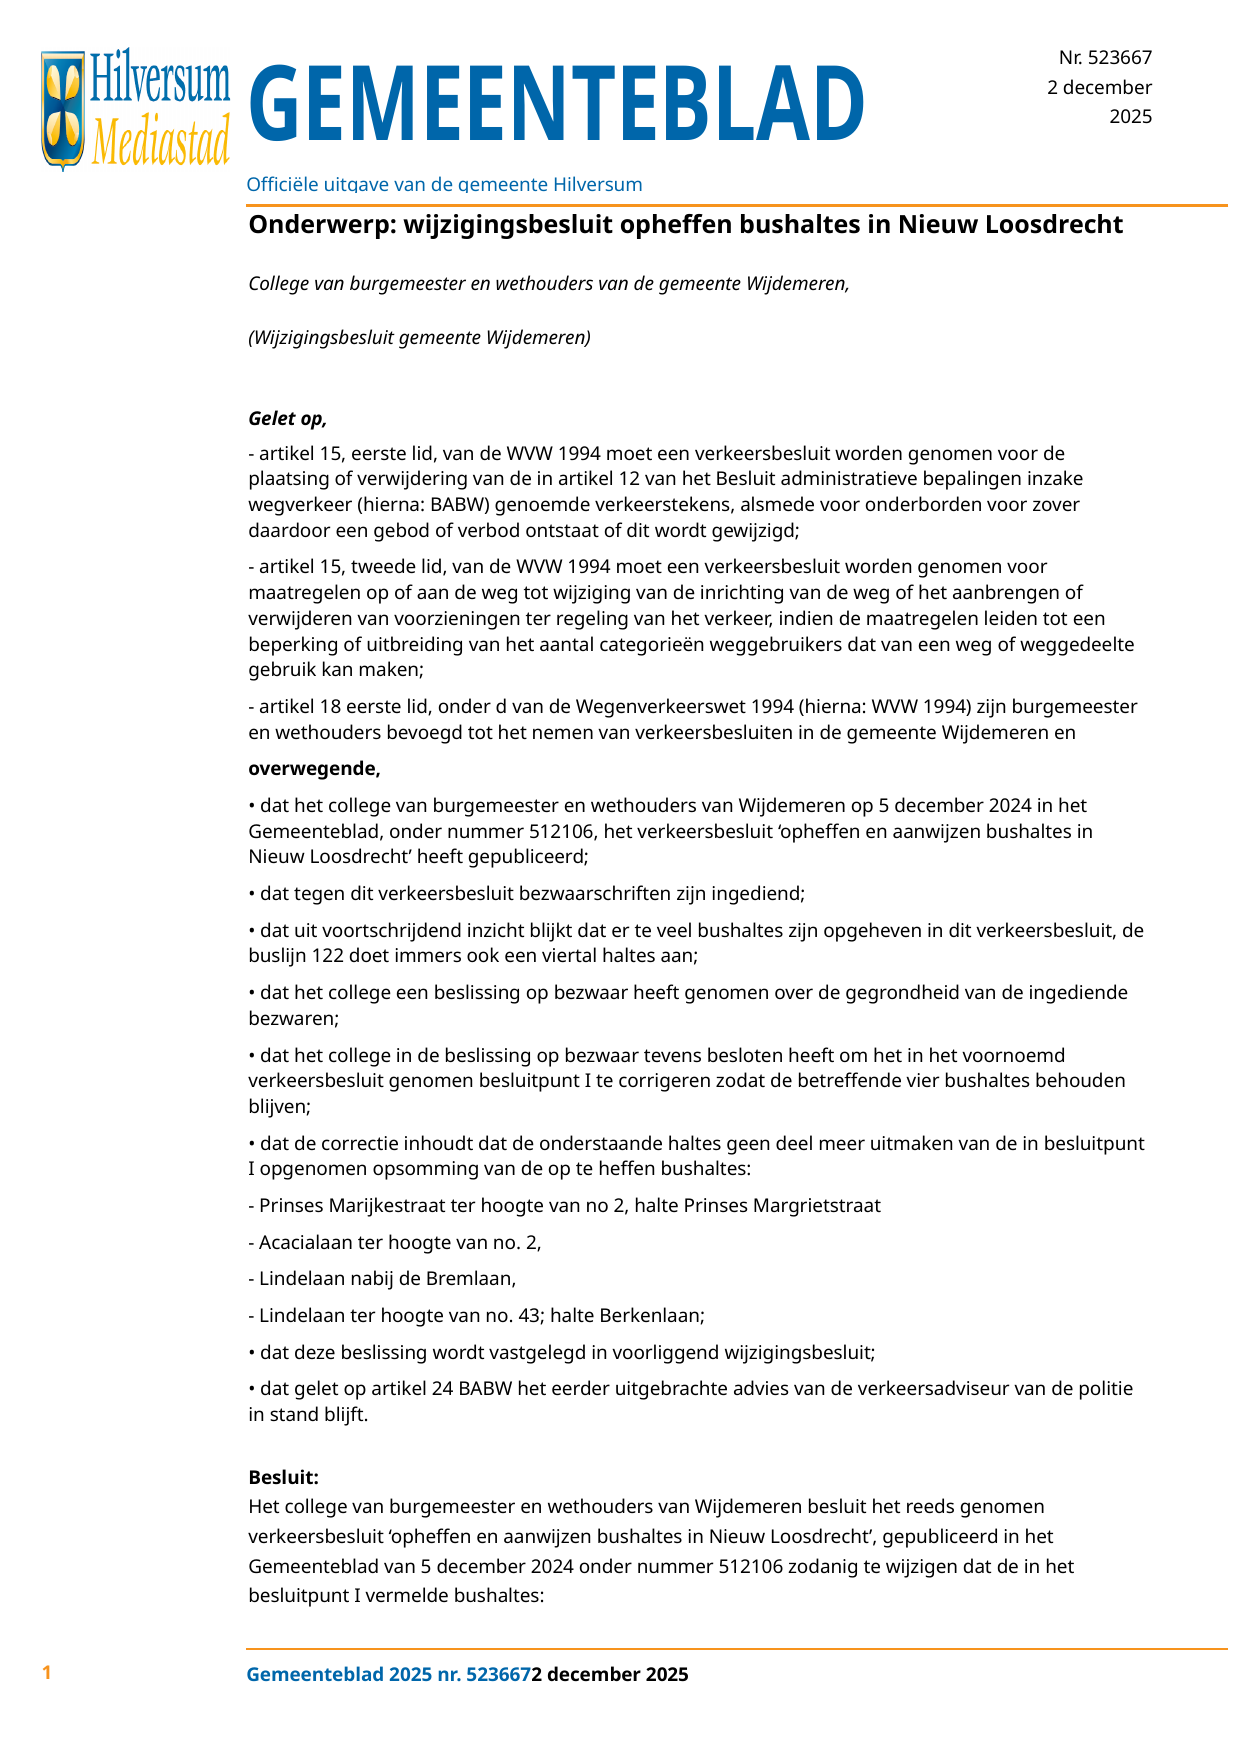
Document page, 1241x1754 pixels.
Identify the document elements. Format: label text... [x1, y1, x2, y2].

text Onderwerp: wijzigingsbesluit opheffen bushaltes in Nieuw Loosdrecht [248, 207, 1152, 241]
text • dat het college van burgemeester en wethouders van Wijdemeren op 5 december 2024 in het Gemeenteblad, onder nummer 512106, het verkeersbesluit ‘opheffen en aanwijzen bushaltes in Nieuw Loosdrecht’ heeft gepubliceerd; [248, 792, 1152, 869]
text - Lindelaan ter hoogte van no. 43; halte Berkenlaan; [248, 1302, 1152, 1328]
text - artikel 18 eerste lid, onder d van de Wegenverkeerswet 1994 (hierna: WVW 1994) zijn burgemeester en wethouders bevoegd tot het nemen van verkeersbesluiten in de gemeente Wijdemeren en [248, 693, 1152, 744]
text - artikel 15, eerste lid, van de WVW 1994 moet een verkeersbesluit worden genomen voor de plaatsing of verwijdering van de in artikel 12 van het Besluit administratieve bepalingen inzake wegverkeer (hierna: BABW) genoemde verkeerstekens, alsmede voor onderborden voor zover daardoor een gebod of verbod ontstaat of dit wordt gewijzigd; [248, 440, 1152, 543]
picture [41, 47, 231, 172]
text • dat uit voortschrijdend inzicht blijkt dat er te veel bushaltes zijn opgeheven in dit verkeersbesluit, de buslijn 122 doet immers ook een viertal haltes aan; [248, 917, 1152, 968]
text • dat de correctie inhoudt dat de onderstaande haltes geen deel meer uitmaken van de in besluitpunt I opgenomen opsomming van de op te heffen bushaltes: [248, 1130, 1152, 1181]
text - Lindelaan nabij de Bremlaan, [248, 1266, 1152, 1291]
text • dat gelet op artikel 24 BABW het eerder uitgebrachte advies van de verkeersadviseur van de politie in stand blijft. [248, 1376, 1152, 1427]
text • dat het college een beslissing op bezwaar heeft genomen over de gegrondheid van de ingediende bezwaren; [248, 979, 1152, 1031]
text • dat deze beslissing wordt vastgelegd in voorliggend wijzigingsbesluit; [248, 1339, 1152, 1365]
text College van burgemeester en wethouders van de gemeente Wijdemeren, [248, 270, 1152, 296]
text Besluit: [248, 1464, 1152, 1490]
text overwegende, [248, 756, 1152, 781]
text - Acacialaan ter hoogte van no. 2, [248, 1229, 1152, 1255]
text • dat tegen dit verkeersbesluit bezwaarschriften zijn ingediend; [248, 880, 1152, 906]
text (Wijzigingsbesluit gemeente Wijdemeren) [248, 324, 1152, 350]
text - artikel 15, tweede lid, van de WVW 1994 moet een verkeersbesluit worden genomen voor maatregelen op of aan de weg tot wijziging van de inrichting van de weg of het aanbrengen of verwijderen van voorzieningen ter regeling van het verkeer, indien de maatregelen leiden tot een beperking of uitbreiding van het aantal categorieën weggebruikers dat van een weg of weggedeelte gebruik kan maken; [248, 553, 1152, 682]
text Het college van burgemeester en wethouders van Wijdemeren besluit het reeds genomen verkeersbesluit ‘opheffen en aanwijzen bushaltes in Nieuw Loosdrecht’, gepubliceerd in het Gemeenteblad van 5 december 2024 onder nummer 512106 zodanig te wijzigen dat de in het besluitpunt I vermelde bushaltes: [248, 1494, 1152, 1608]
text - Prinses Marijkestraat ter hoogte van no 2, halte Prinses Margrietstraat [248, 1192, 1152, 1218]
text Gelet op, [248, 406, 1152, 431]
text • dat het college in de beslissing op bezwaar tevens besloten heeft om het in het voornoemd verkeersbesluit genomen besluitpunt I te corrigeren zodat de betreffende vier bushaltes behouden blijven; [248, 1042, 1152, 1119]
